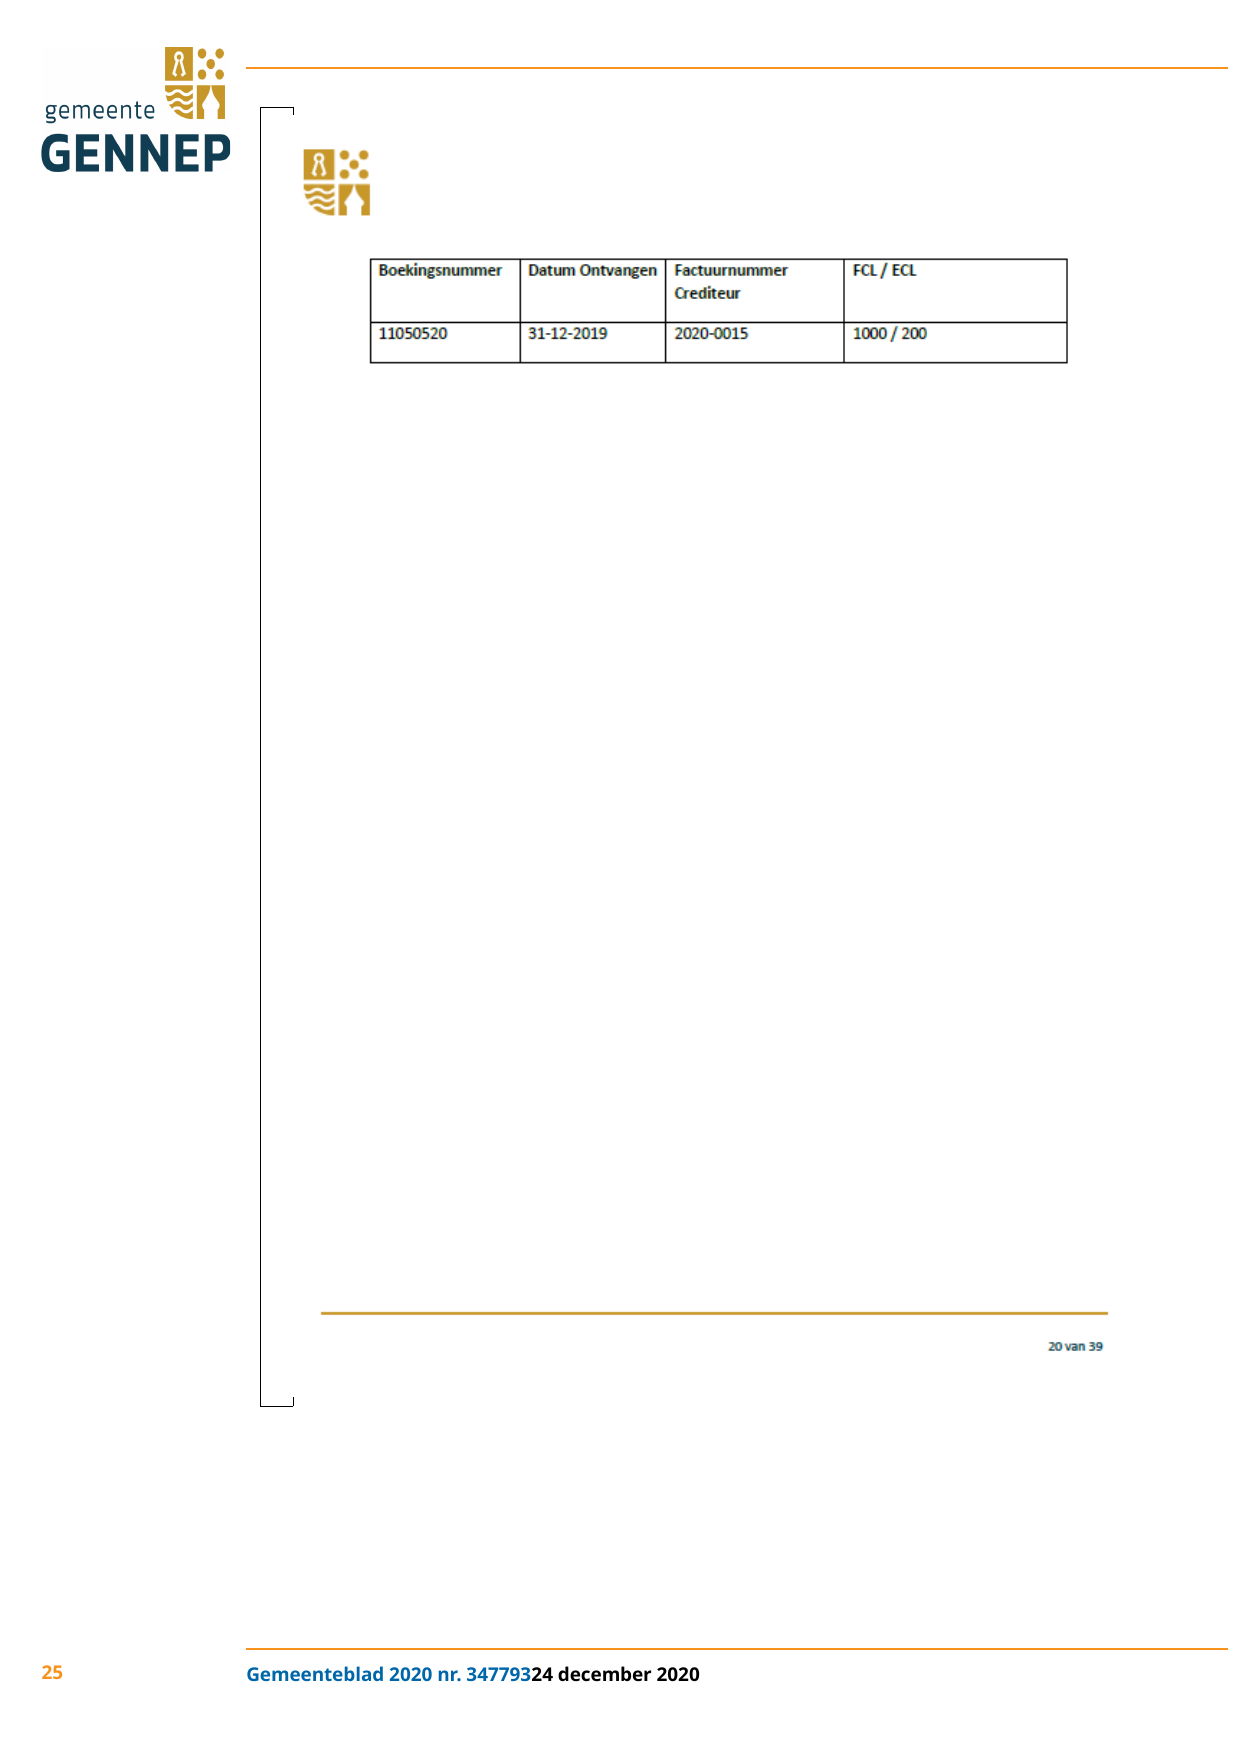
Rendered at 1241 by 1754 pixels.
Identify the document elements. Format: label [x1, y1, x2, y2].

picture [268, 115, 1173, 1397]
picture [41, 47, 231, 172]
